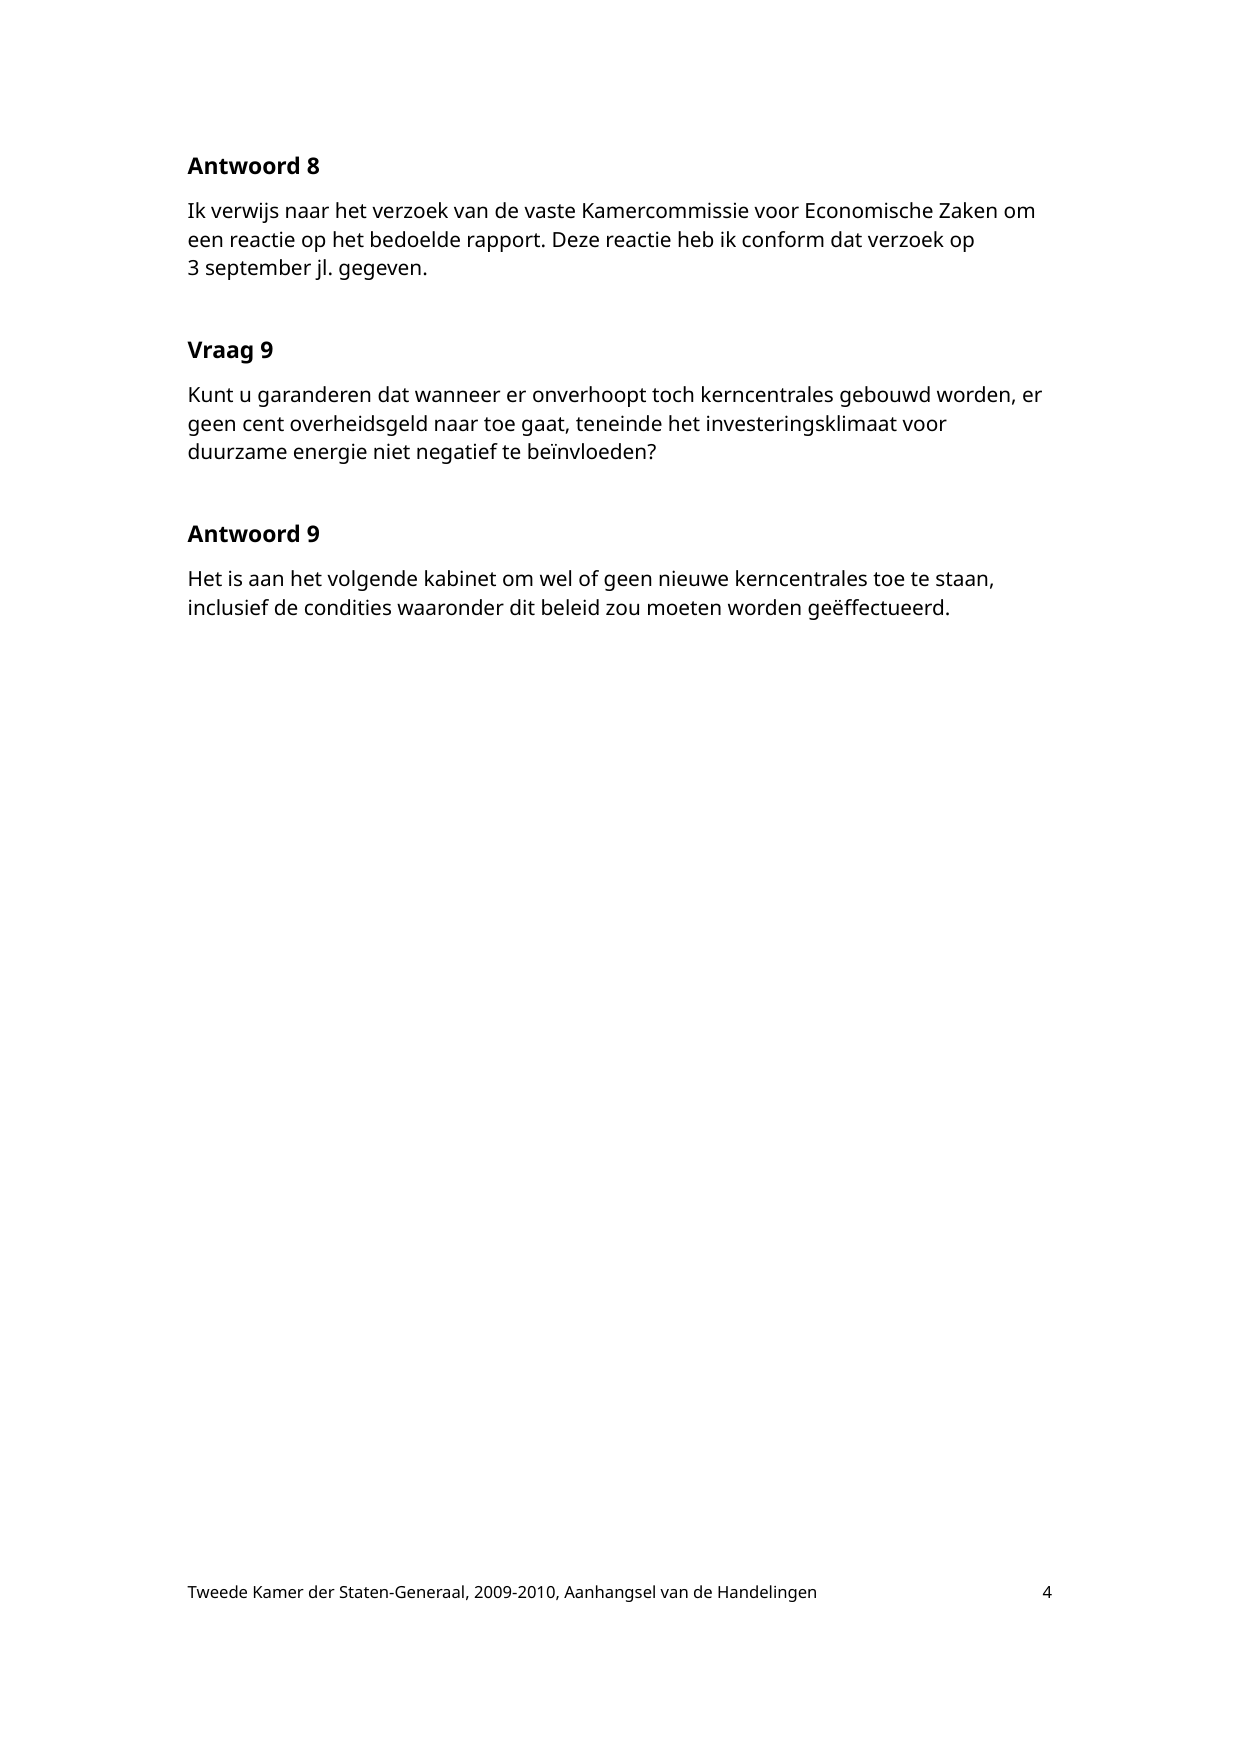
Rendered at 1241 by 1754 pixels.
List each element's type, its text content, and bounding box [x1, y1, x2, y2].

text Ik verwijs naar het verzoek van de vaste Kamercommissie voor Economische Zaken om een reactie op het bedoelde rapport. Deze reactie heb ik conform dat verzoek op 3 september jl. gegeven. [187, 196, 1053, 282]
text Het is aan het volgende kabinet om wel of geen nieuwe kerncentrales toe te staan, inclusief de condities waaronder dit beleid zou moeten worden geëffectueerd. [187, 564, 1053, 621]
text Kunt u garanderen dat wanneer er onverhoopt toch kerncentrales gebouwd worden, er geen cent overheidsgeld naar toe gaat, teneinde het investeringsklimaat voor duurzame energie niet negatief te beïnvloeden? [187, 380, 1053, 466]
subtitle Antwoord 8 [187, 150, 1053, 181]
subtitle Vraag 9 [187, 334, 1053, 365]
subtitle Antwoord 9 [187, 518, 1053, 549]
